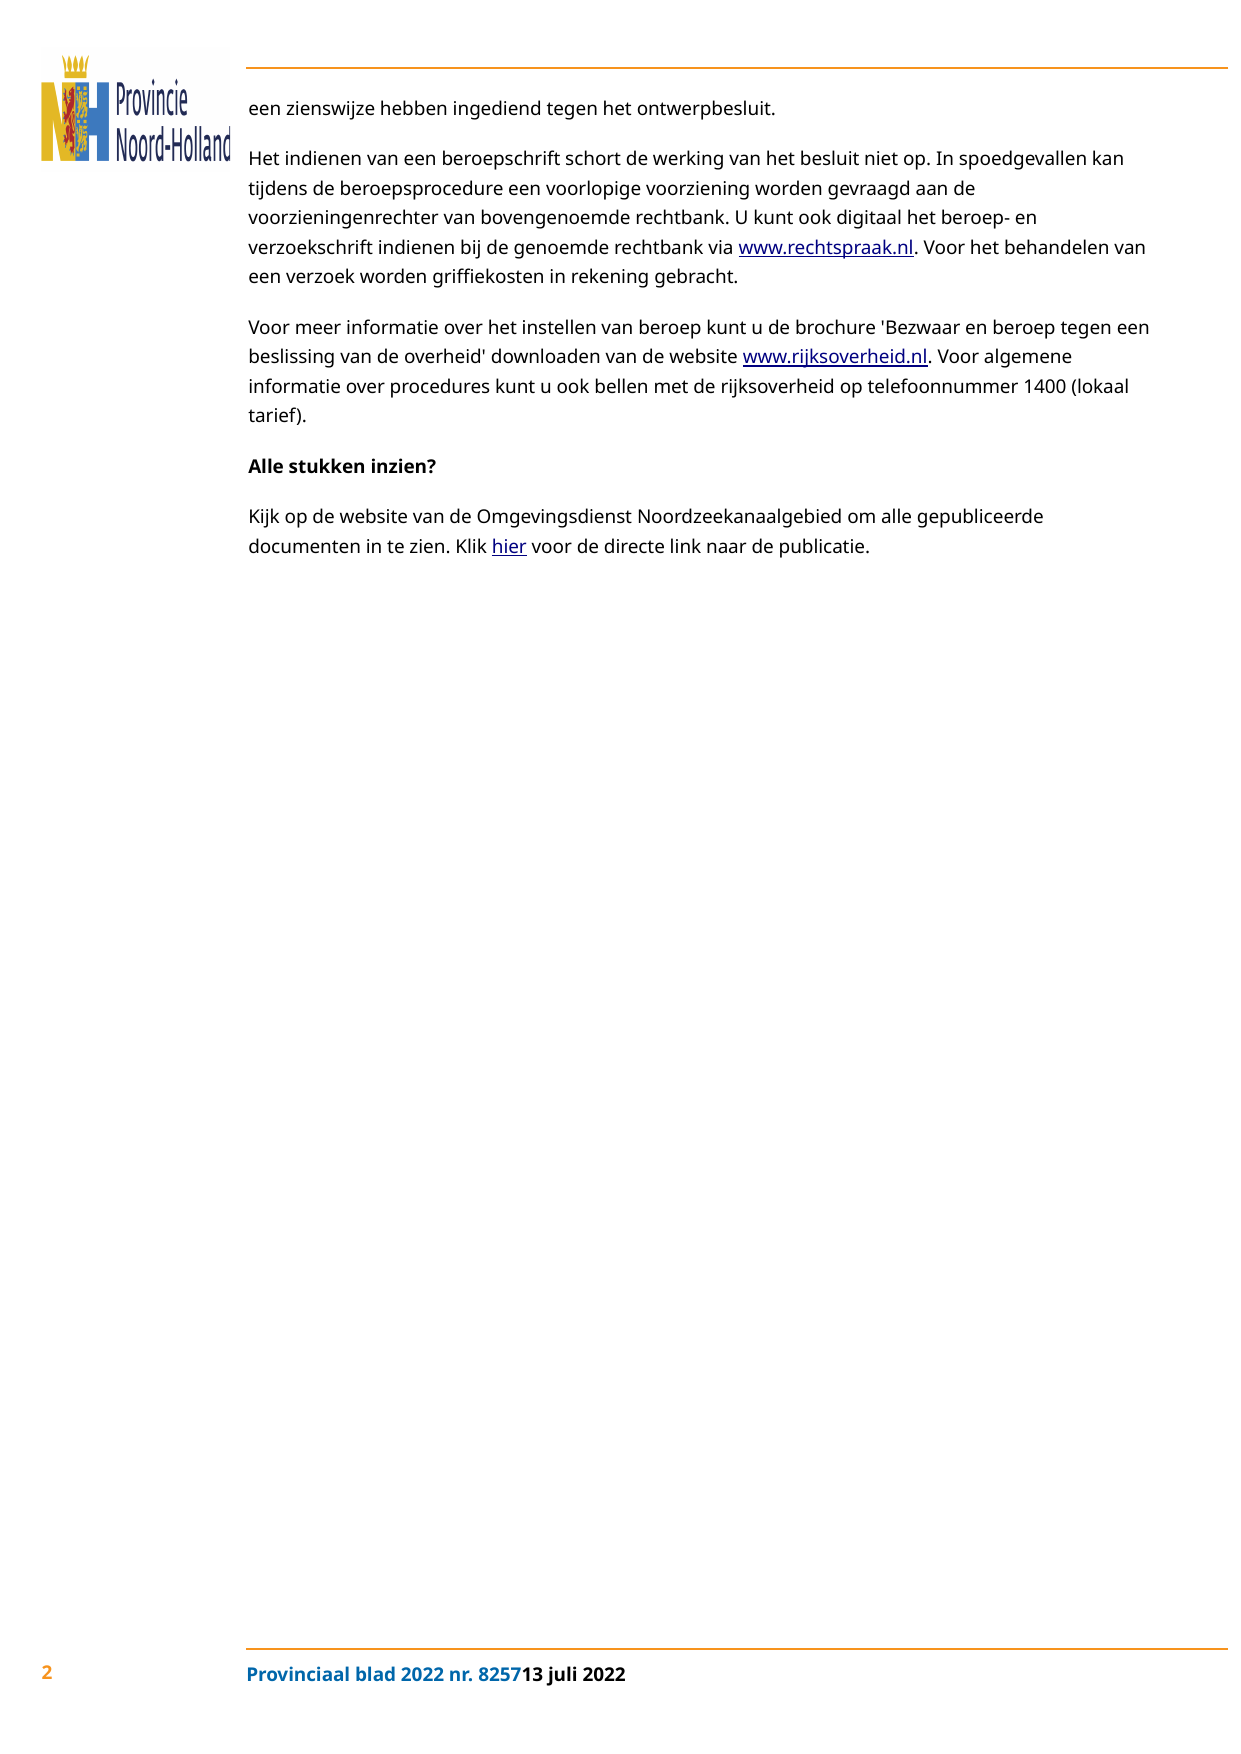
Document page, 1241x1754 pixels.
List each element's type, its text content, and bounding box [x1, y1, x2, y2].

text Het indienen van een beroepschrift schort de werking van het besluit niet op. In spoedgevallen kan tijdens de beroepsprocedure een voorlopige voorziening worden gevraagd aan de voorzieningenrechter van bovengenoemde rechtbank. U kunt ook digitaal het beroep- en verzoekschrift indienen bij de genoemde rechtbank via www.rechtspraak.nl. Voor het behandelen van een verzoek worden griffiekosten in rekening gebracht. [248, 145, 1152, 289]
text een zienswijze hebben ingediend tegen het ontwerpbesluit. [248, 95, 1152, 121]
text Alle stukken inzien? [248, 453, 1152, 479]
text Kijk op de website van de Omgevingsdienst Noordzeekanaalgebied om alle gepubliceerde documenten in te zien. Klik hier voor de directe link naar de publicatie. [248, 503, 1152, 559]
text Voor meer informatie over het instellen van beroep kunt u de brochure 'Bezwaar en beroep tegen een beslissing van de overheid' downloaden van de website www.rijksoverheid.nl. Voor algemene informatie over procedures kunt u ook bellen met de rijksoverheid op telefoonnummer 1400 (lokaal tarief). [248, 314, 1152, 428]
picture [41, 47, 231, 172]
